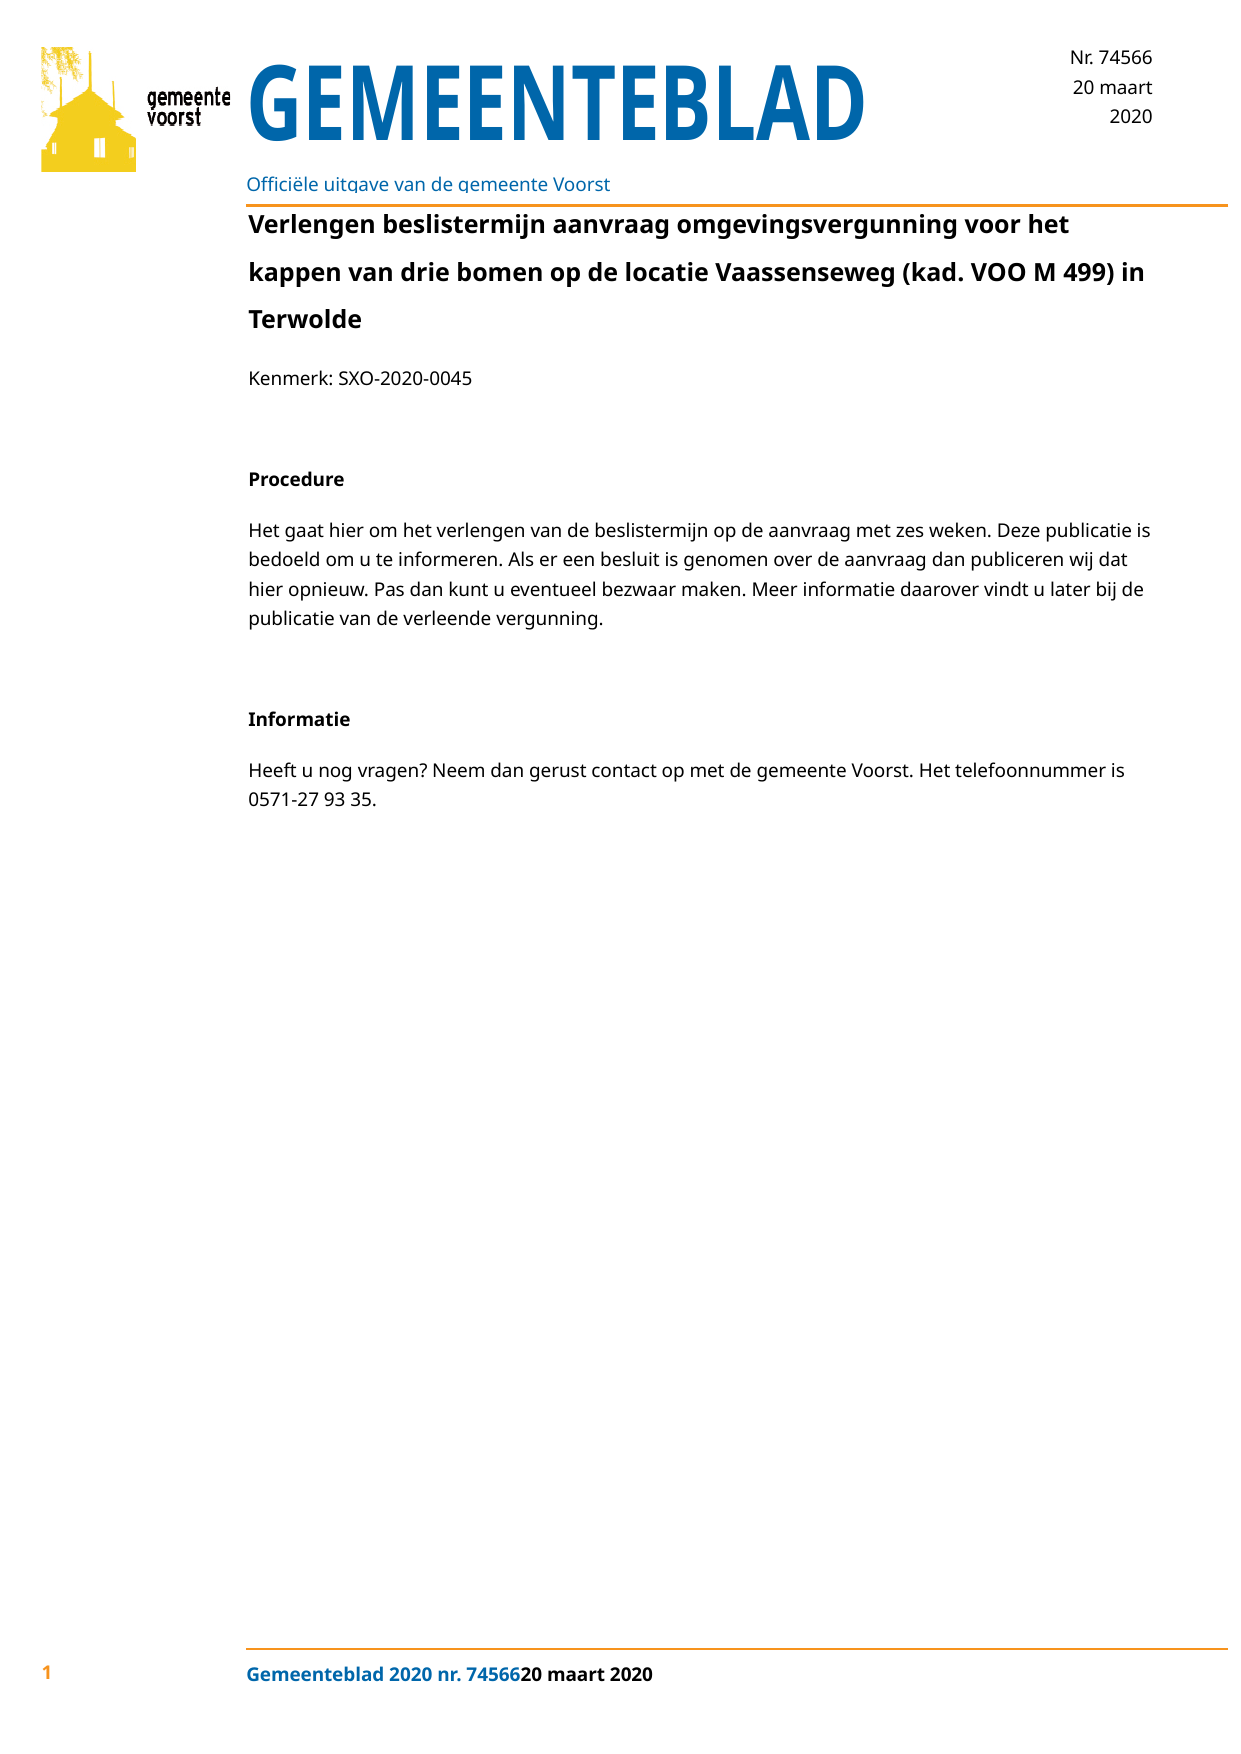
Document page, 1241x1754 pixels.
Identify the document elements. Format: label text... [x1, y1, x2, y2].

text Procedure [248, 466, 1152, 492]
text Het gaat hier om het verlengen van de beslistermijn op de aanvraag met zes weken. Deze publicatie is bedoeld om u te informeren. Als er een besluit is genomen over de aanvraag dan publiceren wij dat hier opnieuw. Pas dan kunt u eventueel bezwaar maken. Meer informatie daarover vindt u later bij de publicatie van de verleende vergunning. [248, 517, 1152, 631]
text Heeft u nog vragen? Neem dan gerust contact op met de gemeente Voorst. Het telefoonnummer is 0571-27 93 35. [248, 757, 1152, 812]
text Kenmerk: SXO-2020-0045 [248, 366, 1152, 391]
picture [41, 47, 231, 172]
text Informatie [248, 706, 1152, 732]
text Verlengen beslistermijn aanvraag omgevingsvergunning voor het kappen van drie bomen op de locatie Vaassenseweg (kad. VOO M 499) in Terwolde [248, 207, 1152, 336]
